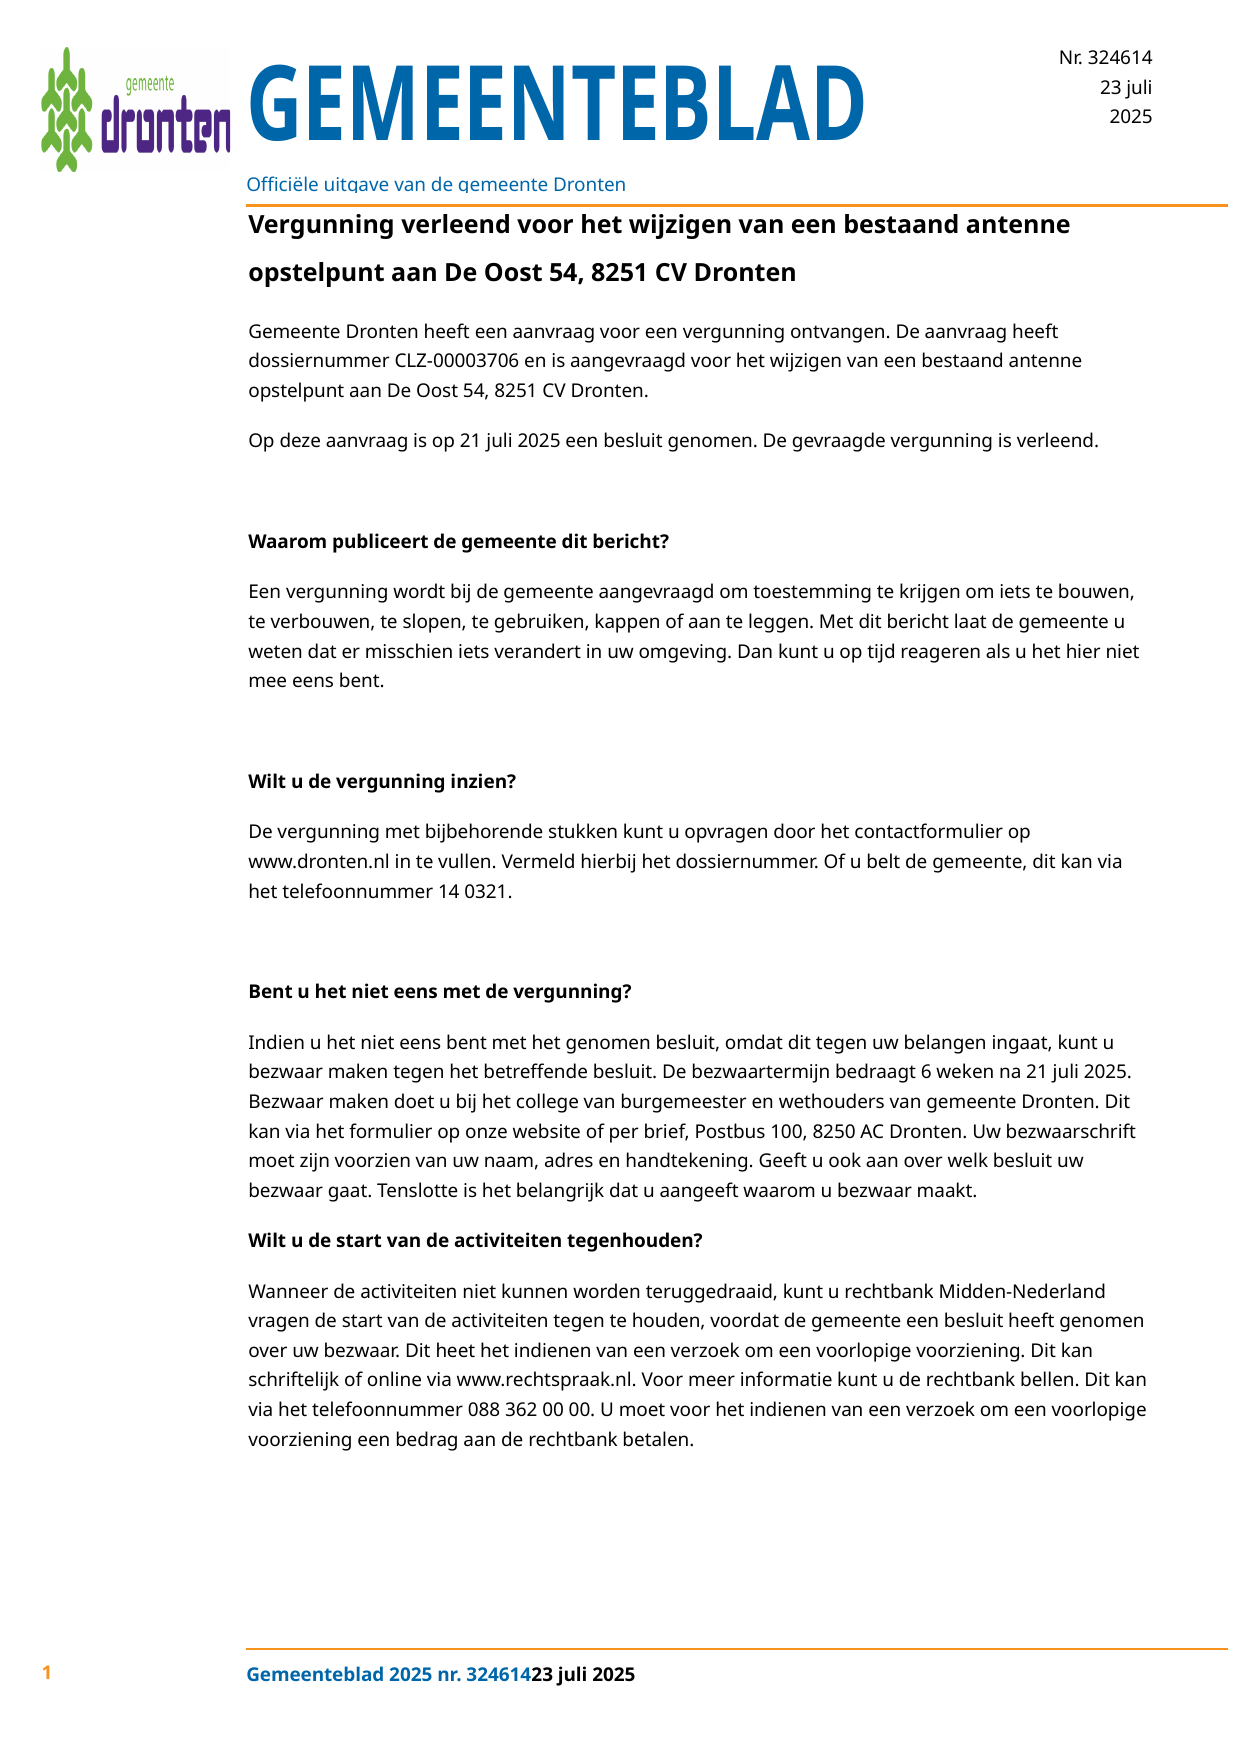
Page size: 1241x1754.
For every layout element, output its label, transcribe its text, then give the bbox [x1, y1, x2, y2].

text Vergunning verleend voor het wijzigen van een bestaand antenne opstelpunt aan De Oost 54, 8251 CV Dronten [248, 207, 1152, 288]
text Wanneer de activiteiten niet kunnen worden teruggedraaid, kunt u rechtbank Midden-Nederland vragen de start van de activiteiten tegen te houden, voordat de gemeente een besluit heeft genomen over uw bezwaar. Dit heet het indienen van een verzoek om een voorlopige voorziening. Dit kan schriftelijk of online via www.rechtspraak.nl. Voor meer informatie kunt u de rechtbank bellen. Dit kan via het telefoonnummer 088 362 00 00. U moet voor het indienen van een verzoek om een voorlopige voorziening een bedrag aan de rechtbank betalen. [248, 1278, 1152, 1452]
text Waarom publiceert de gemeente dit bericht? [248, 528, 1152, 554]
text Een vergunning wordt bij de gemeente aangevraagd om toestemming te krijgen om iets te bouwen, te verbouwen, te slopen, te gebruiken, kappen of aan te leggen. Met dit bericht laat de gemeente u weten dat er misschien iets verandert in uw omgeving. Dan kunt u op tijd reageren als u het hier niet mee eens bent. [248, 579, 1152, 693]
text Bent u het niet eens met de vergunning? [248, 979, 1152, 1004]
text Gemeente Dronten heeft een aanvraag voor een vergunning ontvangen. De aanvraag heeft dossiernummer CLZ-00003706 en is aangevraagd voor het wijzigen van een bestaand antenne opstelpunt aan De Oost 54, 8251 CV Dronten. [248, 318, 1152, 403]
text Op deze aanvraag is op 21 juli 2025 een besluit genomen. De gevraagde vergunning is verleend. [248, 427, 1152, 453]
text Wilt u de vergunning inzien? [248, 768, 1152, 794]
text De vergunning met bijbehorende stukken kunt u opvragen door het contactformulier op www.dronten.nl in te vullen. Vermeld hierbij het dossiernummer. Of u belt de gemeente, dit kan via het telefoonnummer 14 0321. [248, 819, 1152, 904]
text Indien u het niet eens bent met het genomen besluit, omdat dit tegen uw belangen ingaat, kunt u bezwaar maken tegen het betreffende besluit. De bezwaartermijn bedraagt 6 weken na 21 juli 2025. Bezwaar maken doet u bij het college van burgemeester en wethouders van gemeente Dronten. Dit kan via het formulier op onze website of per brief, Postbus 100, 8250 AC Dronten. Uw bezwaarschrift moet zijn voorzien van uw naam, adres en handtekening. Geeft u ook aan over welk besluit uw bezwaar gaat. Tenslotte is het belangrijk dat u aangeeft waarom u bezwaar maakt. [248, 1029, 1152, 1203]
picture [41, 47, 231, 172]
text Wilt u de start van de activiteiten tegenhouden? [248, 1227, 1152, 1253]
